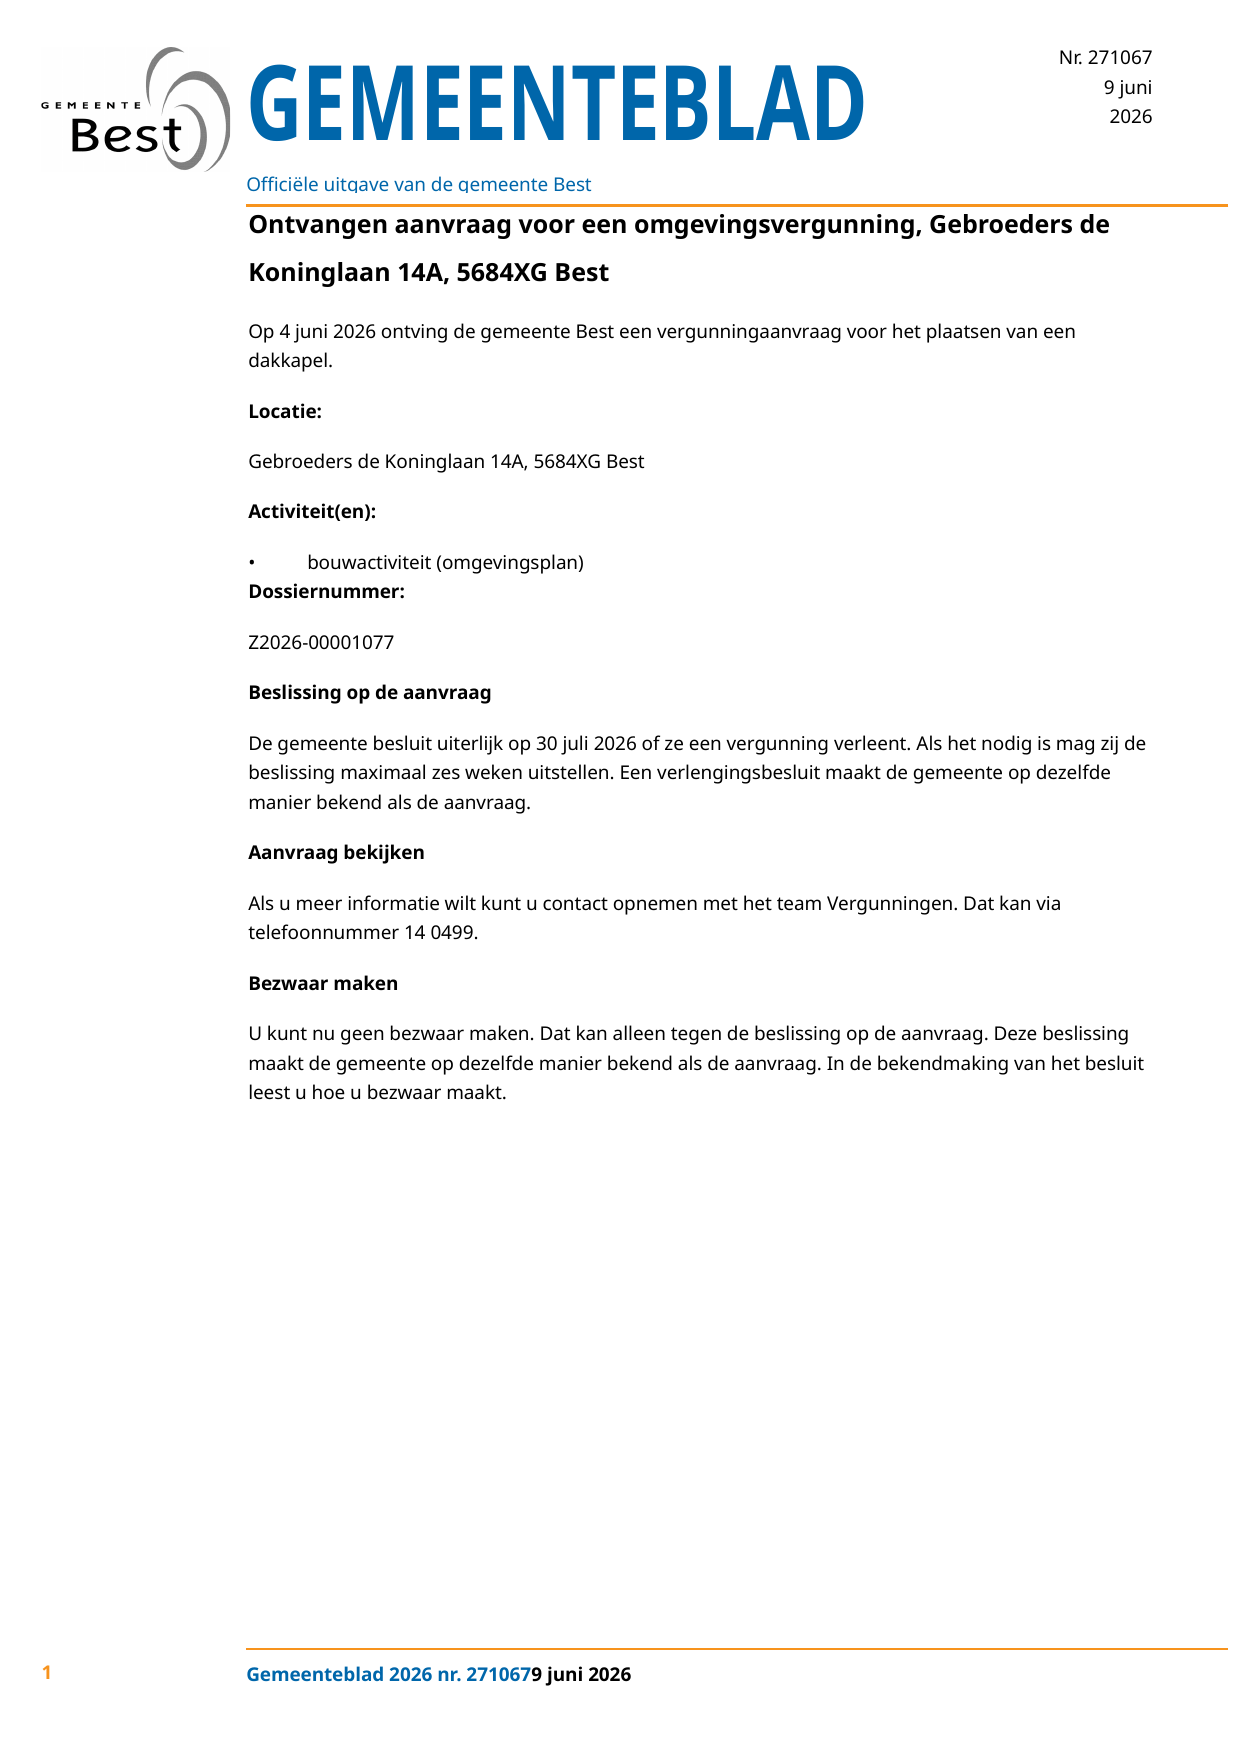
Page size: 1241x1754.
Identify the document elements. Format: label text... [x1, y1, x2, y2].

text Als u meer informatie wilt kunt u contact opnemen met het team Vergunningen. Dat kan via telefoonnummer 14 0499. [248, 890, 1152, 945]
text Locatie: [248, 398, 1152, 424]
text Bezwaar maken [248, 970, 1152, 996]
list bouwactiviteit (omgevingsplan) [248, 549, 1152, 575]
text Op 4 juni 2026 ontving de gemeente Best een vergunningaanvraag voor het plaatsen van een dakkapel. [248, 318, 1152, 373]
text Dossiernummer: [248, 579, 1152, 604]
picture [41, 47, 231, 172]
text Beslissing op de aanvraag [248, 679, 1152, 705]
text Ontvangen aanvraag voor een omgevingsvergunning, Gebroeders de Koninglaan 14A, 5684XG Best [248, 207, 1152, 288]
text Aanvraag bekijken [248, 839, 1152, 865]
text Z2026-00001077 [248, 629, 1152, 655]
text Activiteit(en): [248, 499, 1152, 524]
text U kunt nu geen bezwaar maken. Dat kan alleen tegen de beslissing op de aanvraag. Deze beslissing maakt de gemeente op dezelfde manier bekend als de aanvraag. In de bekendmaking van het besluit leest u hoe u bezwaar maakt. [248, 1020, 1152, 1105]
text De gemeente besluit uiterlijk op 30 juli 2026 of ze een vergunning verleent. Als het nodig is mag zij de beslissing maximaal zes weken uitstellen. Een verlengingsbesluit maakt de gemeente op dezelfde manier bekend als de aanvraag. [248, 730, 1152, 815]
text Gebroeders de Koninglaan 14A, 5684XG Best [248, 448, 1152, 474]
